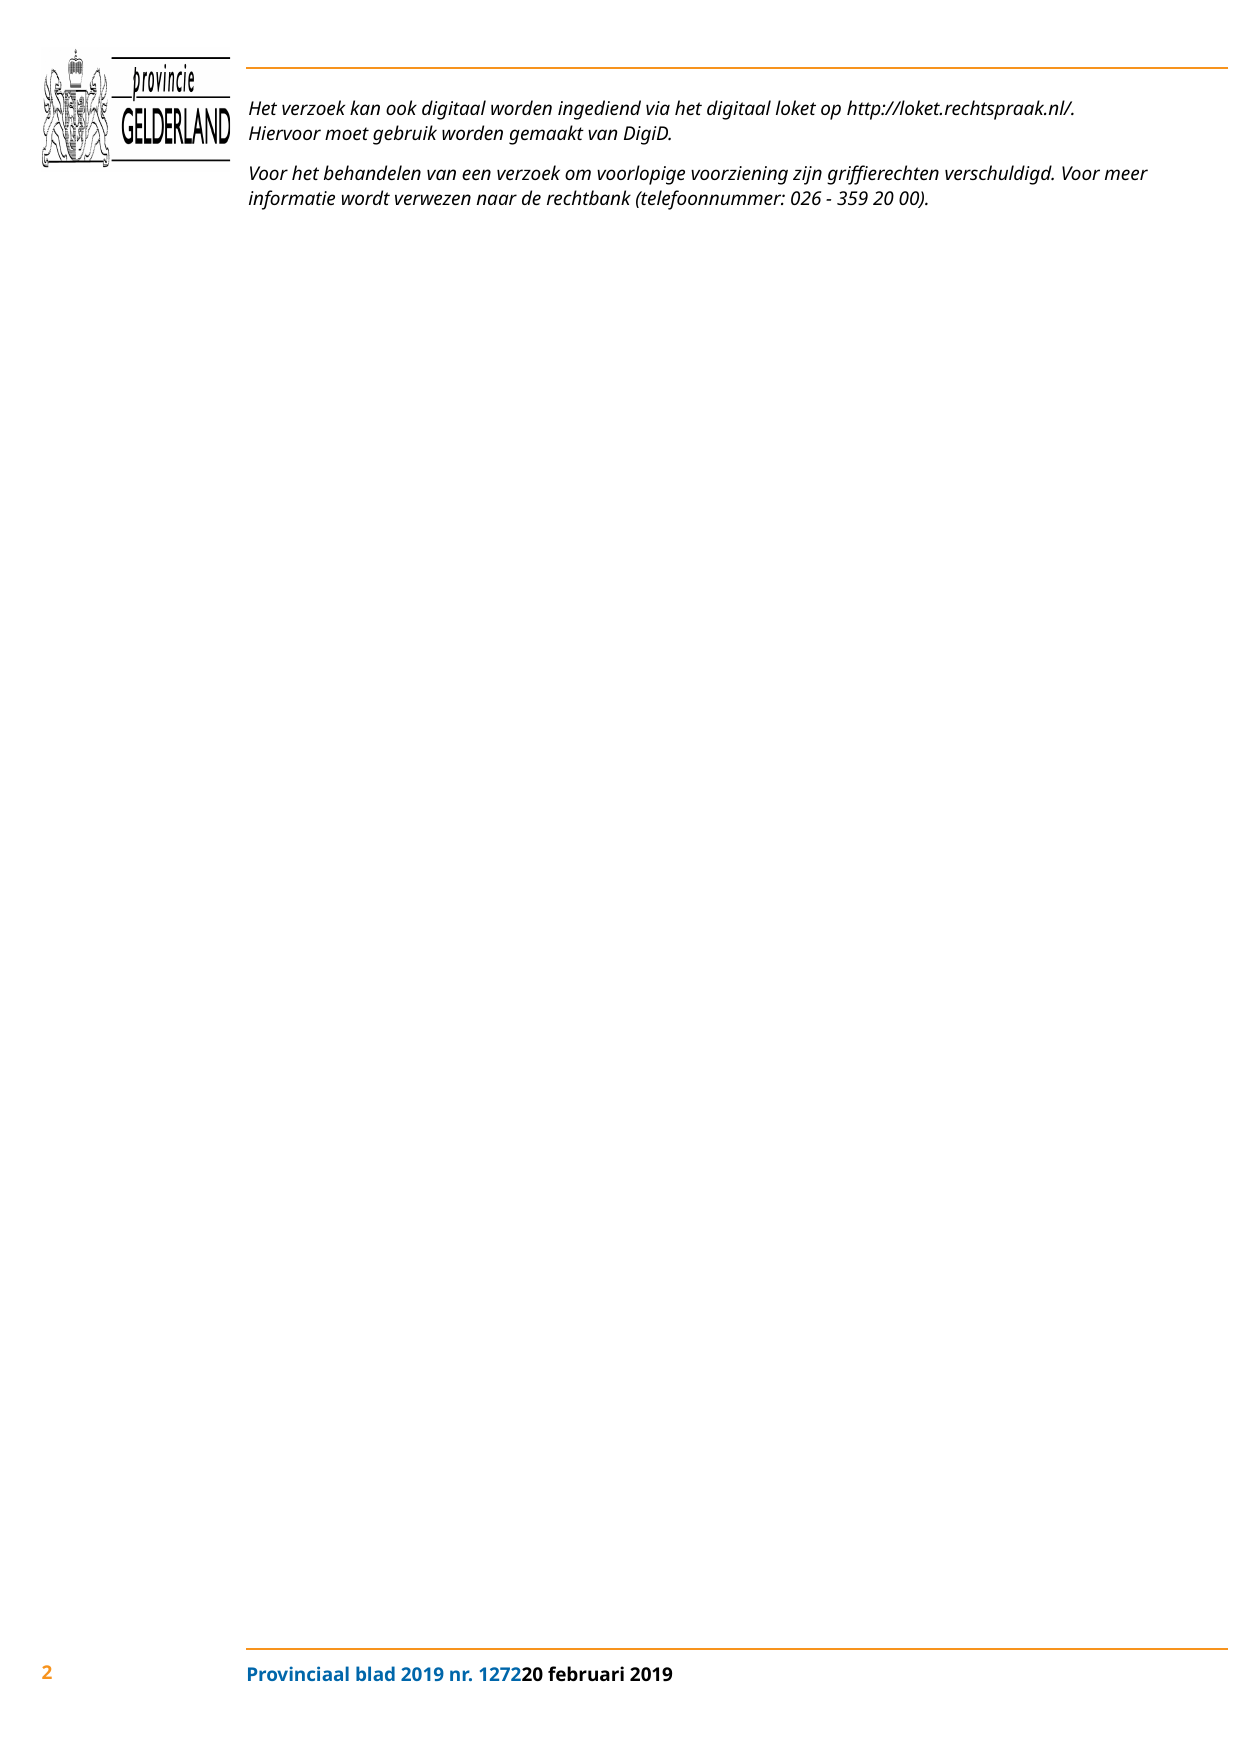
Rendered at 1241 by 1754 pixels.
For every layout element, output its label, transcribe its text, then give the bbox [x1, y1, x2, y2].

picture [41, 47, 231, 172]
text Het verzoek kan ook digitaal worden ingediend via het digitaal loket op http://loket.rechtspraak.nl/. Hiervoor moet gebruik worden gemaakt van DigiD. [248, 95, 1152, 146]
text Voor het behandelen van een verzoek om voorlopige voorziening zijn griffierechten verschuldigd. Voor meer informatie wordt verwezen naar de rechtbank (telefoonnummer: 026 - 359 20 00). [248, 160, 1152, 211]
